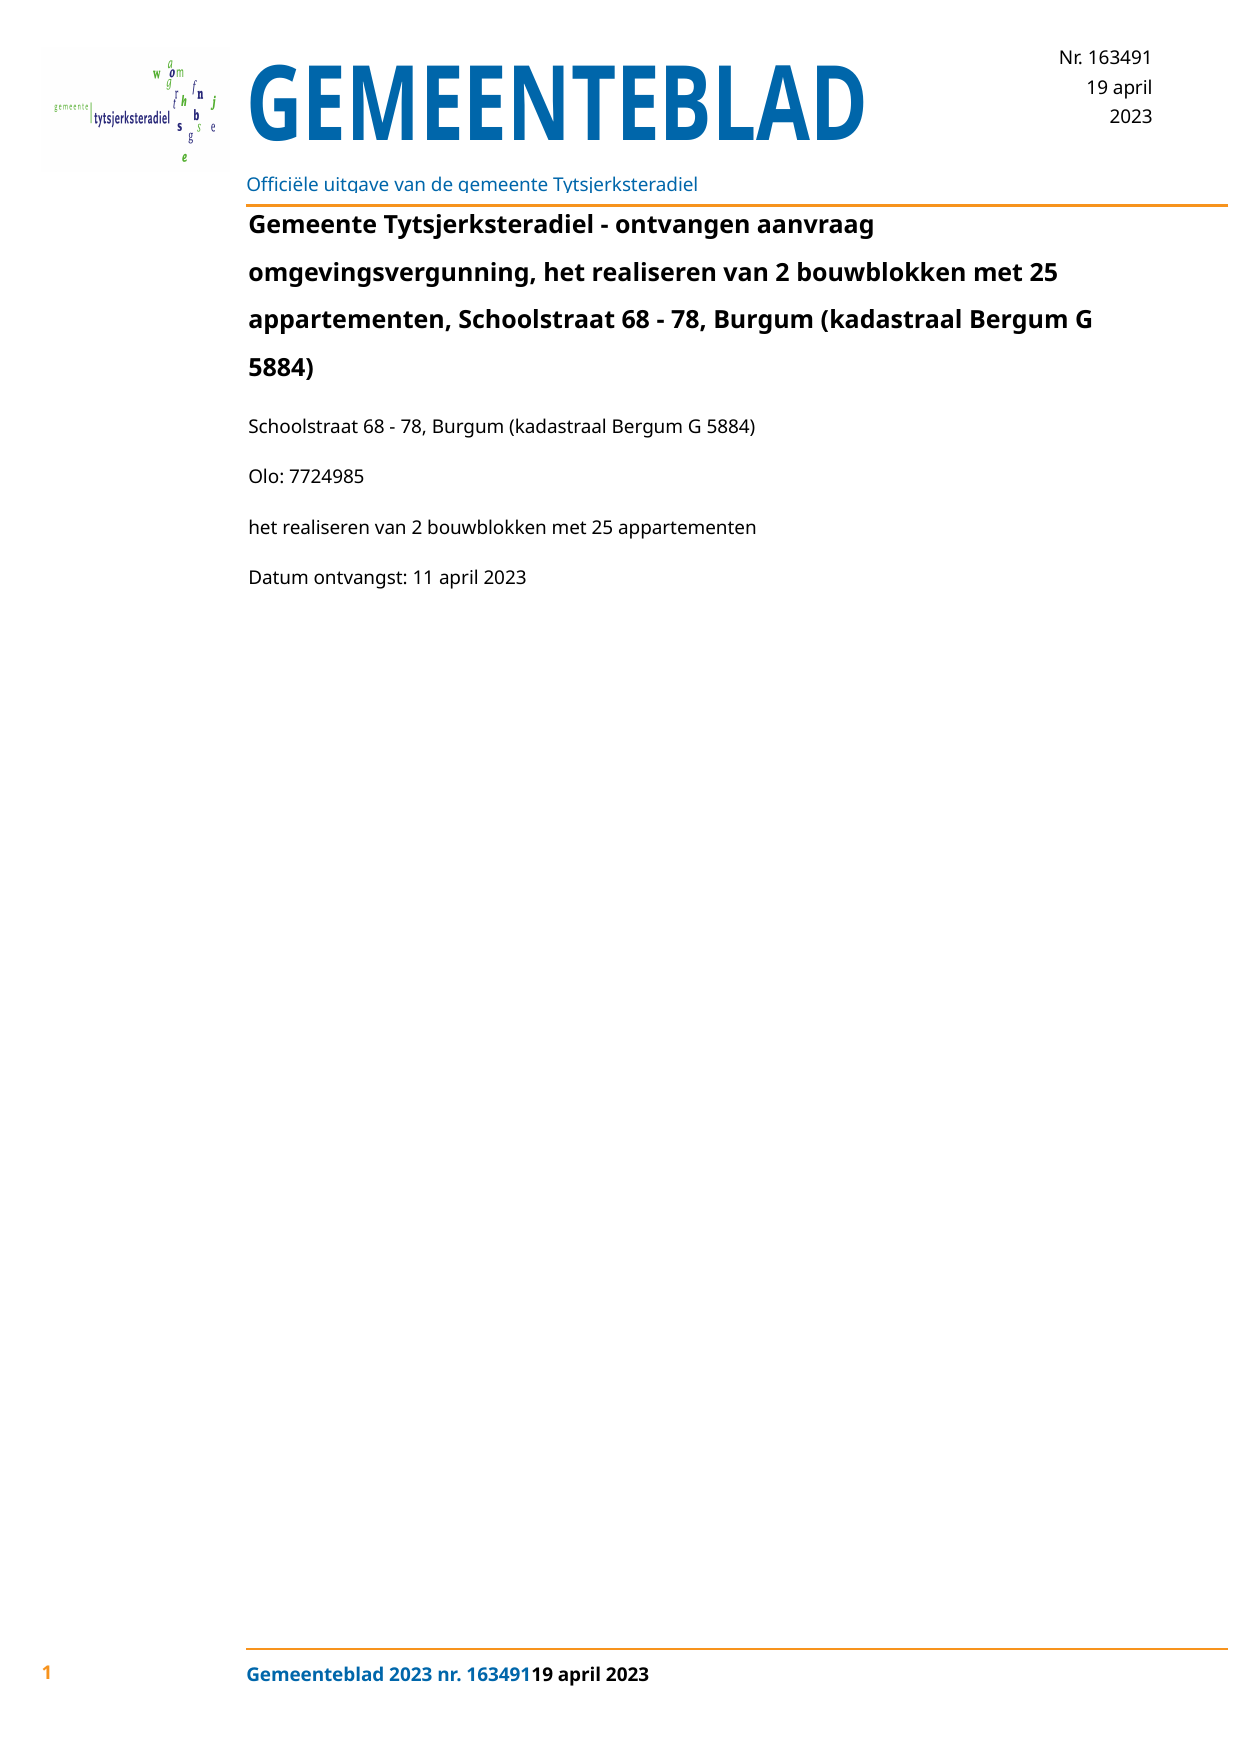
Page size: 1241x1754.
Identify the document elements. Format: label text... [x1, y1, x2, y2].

text Schoolstraat 68 - 78, Burgum (kadastraal Bergum G 5884) [248, 413, 1152, 439]
text Olo: 7724985 [248, 463, 1152, 489]
picture [41, 47, 231, 172]
text Datum ontvangst: 11 april 2023 [248, 564, 1152, 590]
text Gemeente Tytsjerksteradiel - ontvangen aanvraag omgevingsvergunning, het realiseren van 2 bouwblokken met 25 appartementen, Schoolstraat 68 - 78, Burgum (kadastraal Bergum G 5884) [248, 207, 1152, 384]
text het realiseren van 2 bouwblokken met 25 appartementen [248, 514, 1152, 540]
